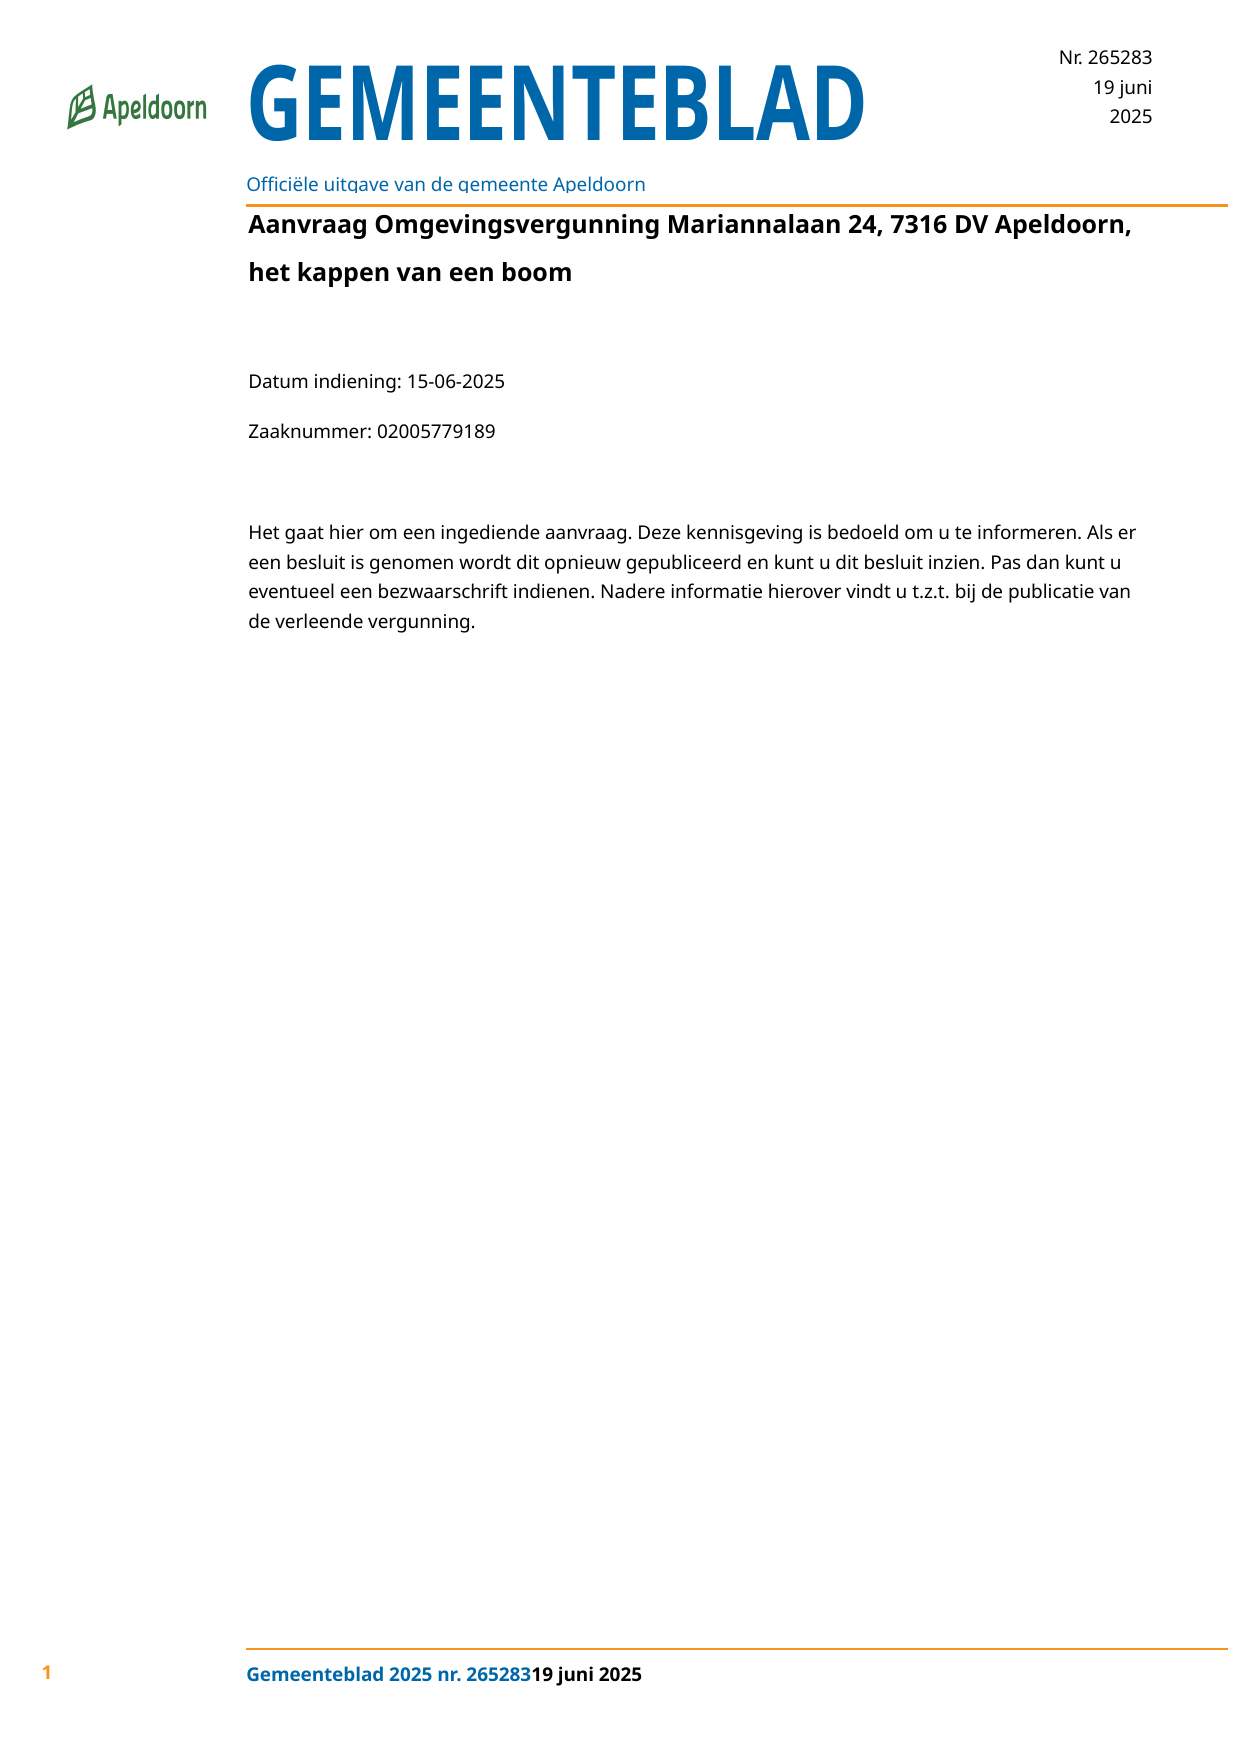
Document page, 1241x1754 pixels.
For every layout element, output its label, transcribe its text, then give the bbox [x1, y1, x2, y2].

picture [41, 47, 231, 172]
text Datum indiening: 15-06-2025 [248, 368, 1152, 394]
text Aanvraag Omgevingsvergunning Mariannalaan 24, 7316 DV Apeldoorn, het kappen van een boom [248, 207, 1152, 288]
text Het gaat hier om een ingediende aanvraag. Deze kennisgeving is bedoeld om u te informeren. Als er een besluit is genomen wordt dit opnieuw gepubliceerd en kunt u dit besluit inzien. Pas dan kunt u eventueel een bezwaarschrift indienen. Nadere informatie hierover vindt u t.z.t. bij de publicatie van de verleende vergunning. [248, 519, 1152, 634]
text Zaaknummer: 02005779189 [248, 419, 1152, 444]
